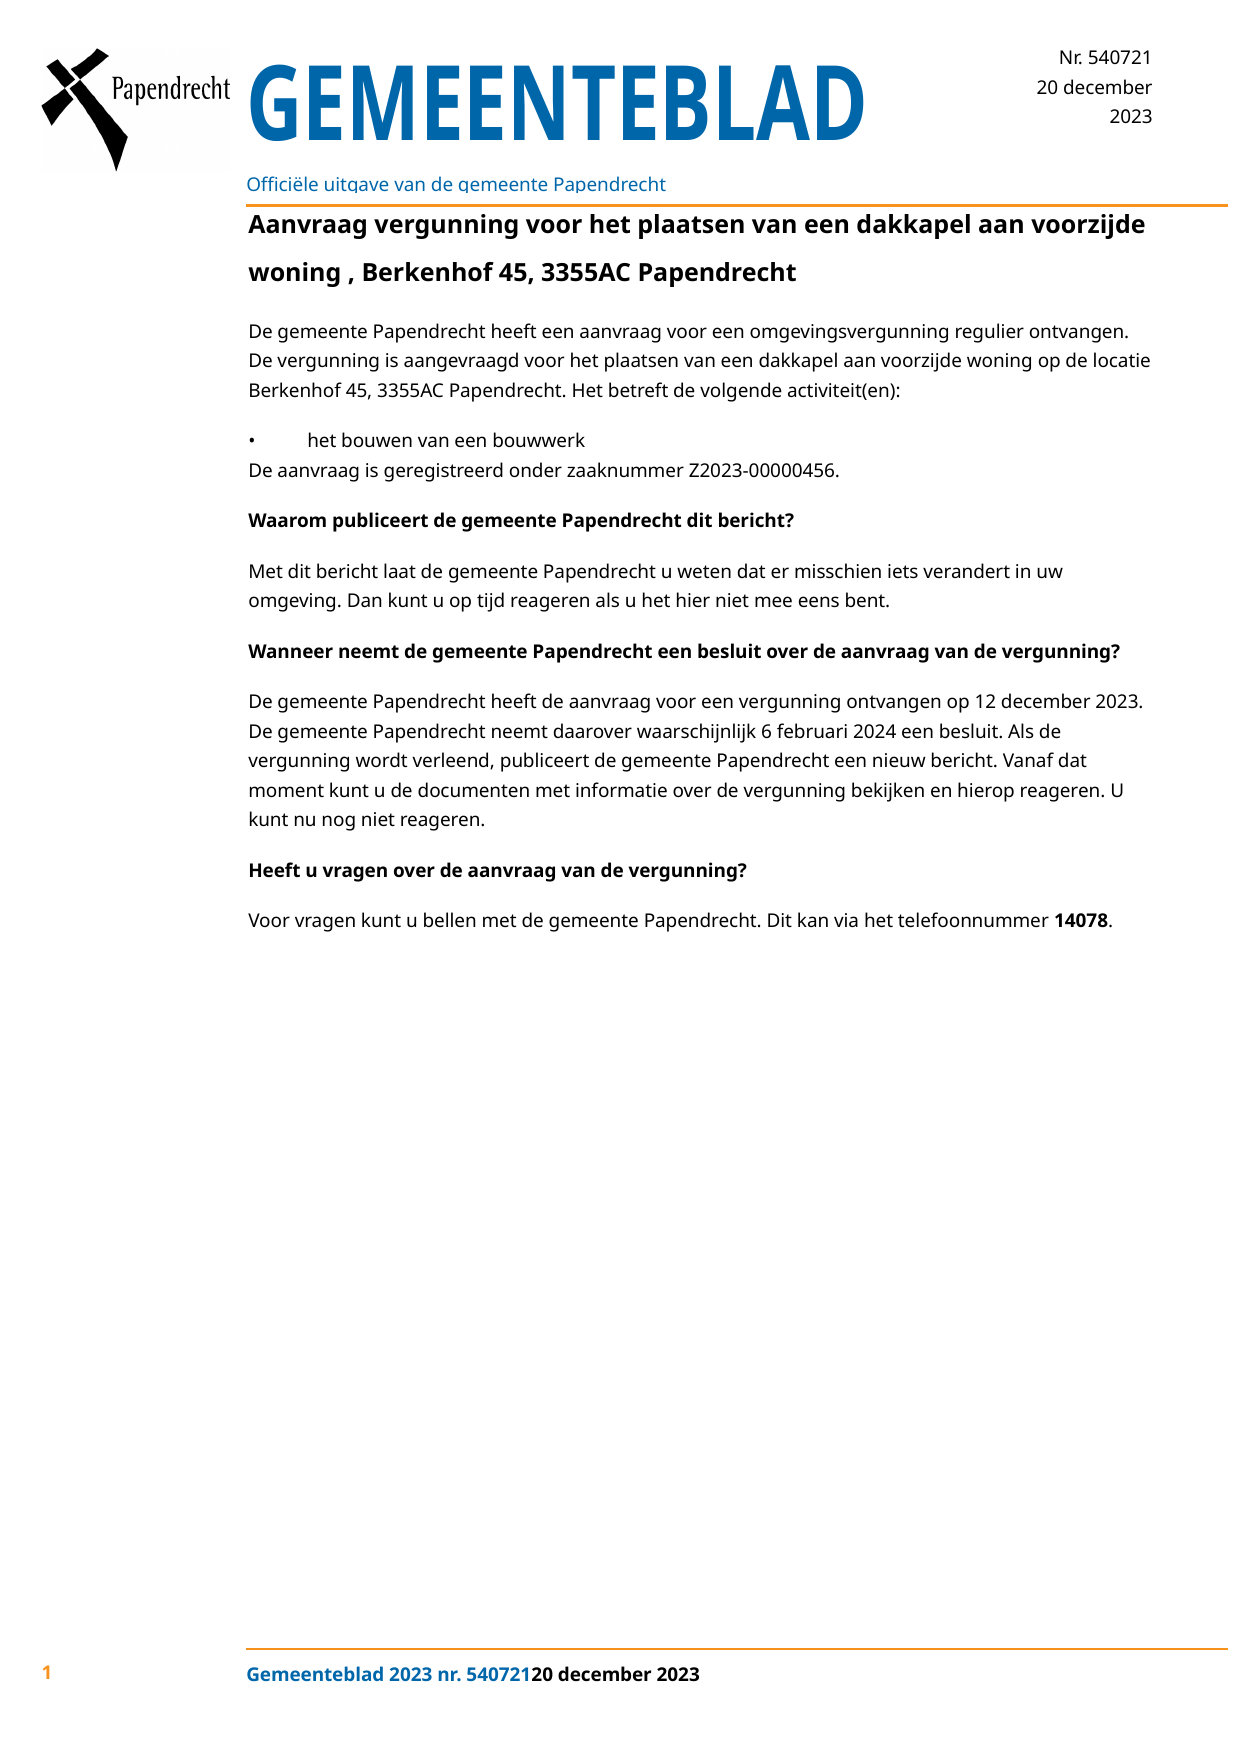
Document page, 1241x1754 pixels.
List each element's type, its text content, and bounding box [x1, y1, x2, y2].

text Wanneer neemt de gemeente Papendrecht een besluit over de aanvraag van de vergunning? [248, 638, 1152, 664]
picture [41, 47, 231, 172]
text De gemeente Papendrecht heeft een aanvraag voor een omgevingsvergunning regulier ontvangen. De vergunning is aangevraagd voor het plaatsen van een dakkapel aan voorzijde woning op de locatie Berkenhof 45, 3355AC Papendrecht. Het betreft de volgende activiteit(en): [248, 318, 1152, 403]
text De gemeente Papendrecht heeft de aanvraag voor een vergunning ontvangen op 12 december 2023. De gemeente Papendrecht neemt daarover waarschijnlijk 6 februari 2024 een besluit. Als de vergunning wordt verleend, publiceert de gemeente Papendrecht een nieuw bericht. Vanaf dat moment kunt u de documenten met informatie over de vergunning bekijken en hierop reageren. U kunt nu nog niet reageren. [248, 688, 1152, 832]
text Aanvraag vergunning voor het plaatsen van een dakkapel aan voorzijde woning , Berkenhof 45, 3355AC Papendrecht [248, 207, 1152, 288]
text Waarom publiceert de gemeente Papendrecht dit bericht? [248, 507, 1152, 533]
text De aanvraag is geregistreerd onder zaaknummer Z2023-00000456. [248, 457, 1152, 483]
text Voor vragen kunt u bellen met de gemeente Papendrecht. Dit kan via het telefoonnummer 14078. [248, 907, 1152, 933]
text Met dit bericht laat de gemeente Papendrecht u weten dat er misschien iets verandert in uw omgeving. Dan kunt u op tijd reageren als u het hier niet mee eens bent. [248, 558, 1152, 613]
list het bouwen van een bouwwerk [248, 427, 1152, 453]
text Heeft u vragen over de aanvraag van de vergunning? [248, 857, 1152, 883]
